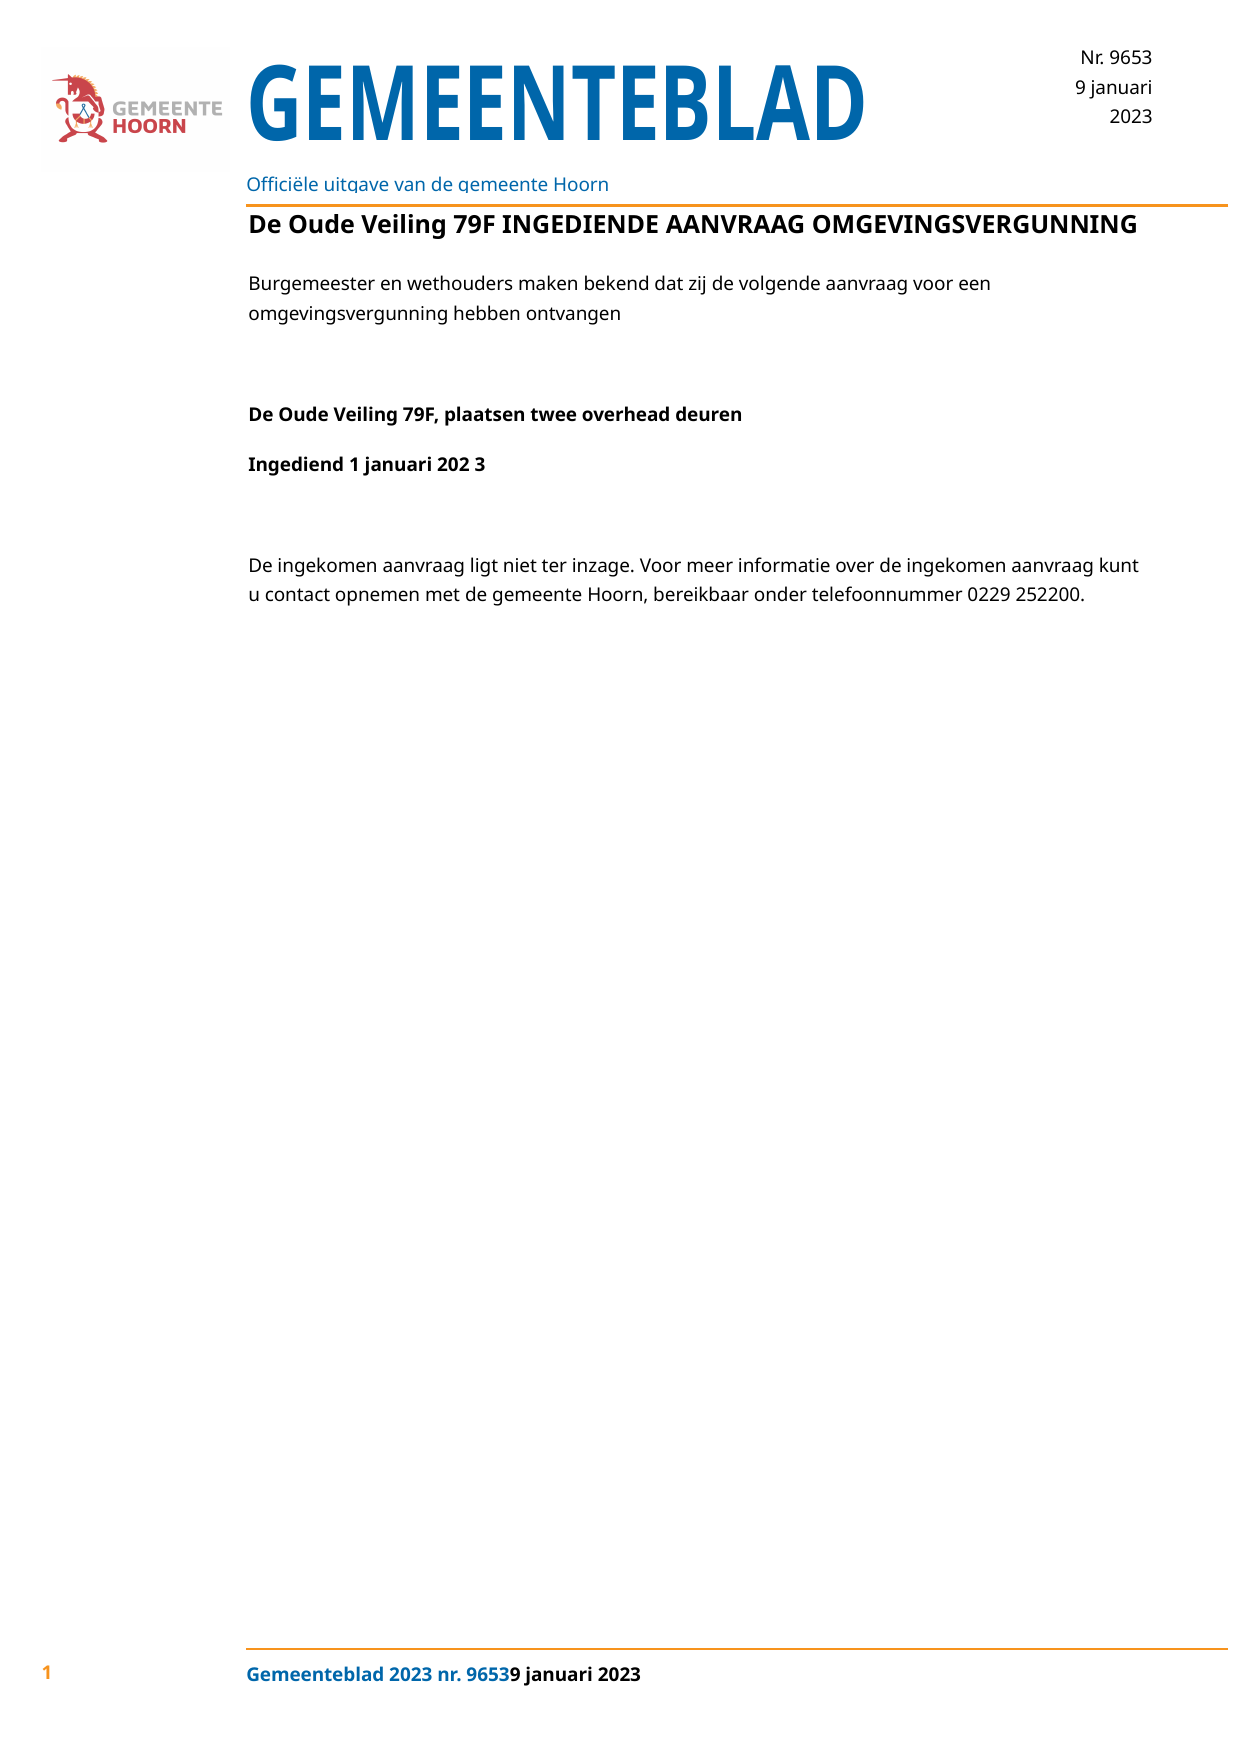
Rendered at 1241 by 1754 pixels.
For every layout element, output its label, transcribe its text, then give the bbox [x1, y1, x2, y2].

text Burgemeester en wethouders maken bekend dat zij de volgende aanvraag voor een omgevingsvergunning hebben ontvangen [248, 270, 1152, 326]
text Ingediend 1 januari 202 3 [248, 451, 1152, 477]
text De ingekomen aanvraag ligt niet ter inzage. Voor meer informatie over de ingekomen aanvraag kunt u contact opnemen met de gemeente Hoorn, bereikbaar onder telefoonnummer 0229 252200. [248, 552, 1152, 607]
text De Oude Veiling 79F INGEDIENDE AANVRAAG OMGEVINGSVERGUNNING [248, 207, 1152, 241]
text De Oude Veiling 79F, plaatsen twee overhead deuren [248, 401, 1152, 426]
picture [41, 47, 231, 172]
